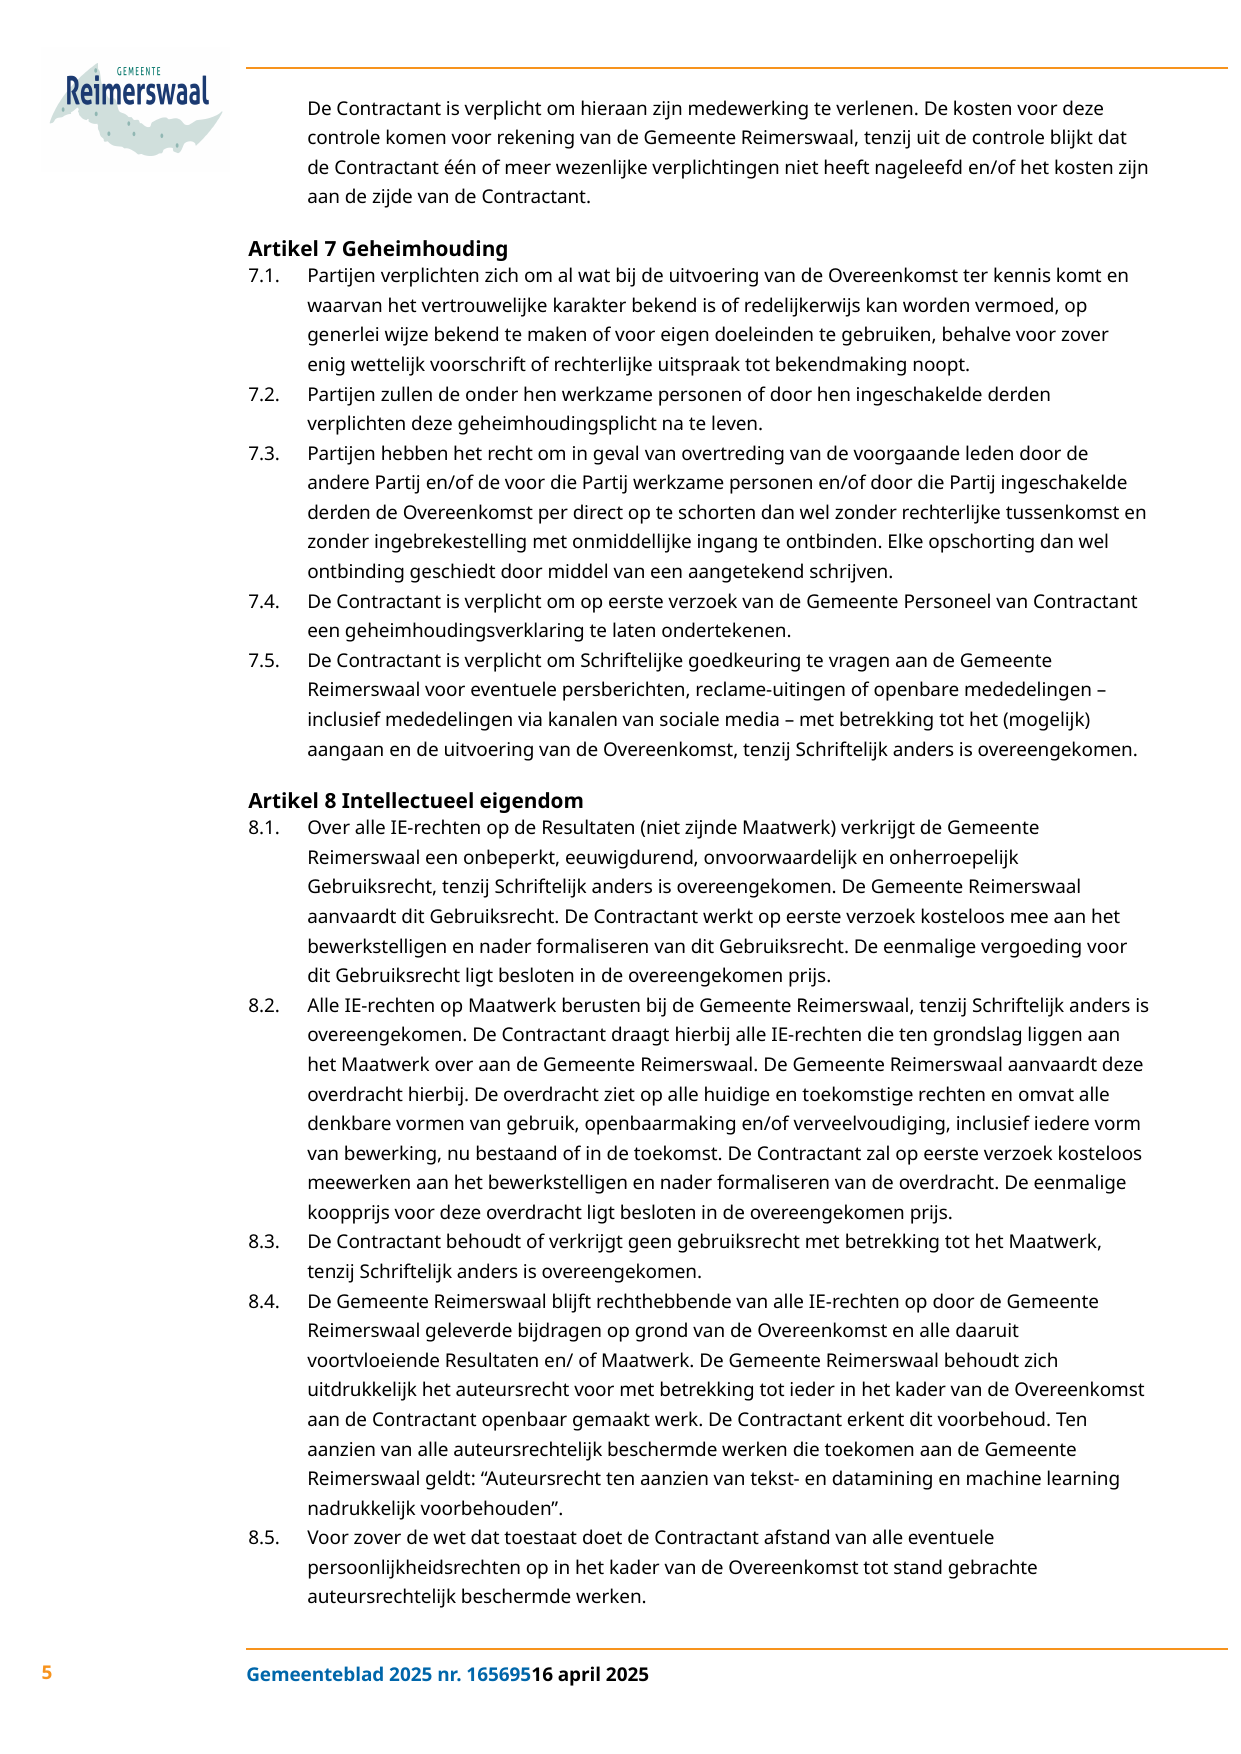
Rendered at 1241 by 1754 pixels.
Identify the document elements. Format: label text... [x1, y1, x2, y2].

list Partijen zullen de onder hen werkzame personen of door hen ingeschakelde derden verplichten deze geheimhoudingsplicht na te leven. [248, 381, 1152, 436]
list De Contractant behoudt of verkrijgt geen gebruiksrecht met betrekking tot het Maatwerk, tenzij Schriftelijk anders is overeengekomen. [248, 1229, 1152, 1284]
list De Contractant is verplicht om hieraan zijn medewerking te verlenen. De kosten voor deze controle komen voor rekening van de Gemeente Reimerswaal, tenzij uit de controle blijkt dat de Contractant één of meer wezenlijke verplichtingen niet heeft nageleefd en/of het kosten zijn aan de zijde van de Contractant. [248, 95, 1152, 209]
picture [41, 47, 231, 172]
list Over alle IE-rechten op de Resultaten (niet zijnde Maatwerk) verkrijgt de Gemeente Reimerswaal een onbeperkt, eeuwigdurend, onvoorwaardelijk en onherroepelijk Gebruiksrecht, tenzij Schriftelijk anders is overeengekomen. De Gemeente Reimerswaal aanvaardt dit Gebruiksrecht. De Contractant werkt op eerste verzoek kosteloos mee aan het bewerkstelligen en nader formaliseren van dit Gebruiksrecht. De eenmalige vergoeding voor dit Gebruiksrecht ligt besloten in de overeengekomen prijs. [248, 814, 1152, 988]
list De Gemeente Reimerswaal blijft rechthebbende van alle IE-rechten op door de Gemeente Reimerswaal geleverde bijdragen op grond van de Overeenkomst en alle daaruit voortvloeiende Resultaten en/ of Maatwerk. De Gemeente Reimerswaal behoudt zich uitdrukkelijk het auteursrecht voor met betrekking tot ieder in het kader van de Overeenkomst aan de Contractant openbaar gemaakt werk. De Contractant erkent dit voorbehoud. Ten aanzien van alle auteursrechtelijk beschermde werken die toekomen aan de Gemeente Reimerswaal geldt: “Auteursrecht ten aanzien van tekst- en datamining en machine learning nadrukkelijk voorbehouden”. [248, 1288, 1152, 1521]
list De Contractant is verplicht om Schriftelijke goedkeuring te vragen aan de Gemeente Reimerswaal voor eventuele persberichten, reclame-uitingen of openbare mededelingen – inclusief mededelingen via kanalen van sociale media – met betrekking tot het (mogelijk) aangaan en de uitvoering van de Overeenkomst, tenzij Schriftelijk anders is overeengekomen. [248, 647, 1152, 761]
list Partijen verplichten zich om al wat bij de uitvoering van de Overeenkomst ter kennis komt en waarvan het vertrouwelijke karakter bekend is of redelijkerwijs kan worden vermoed, op generlei wijze bekend te maken of voor eigen doeleinden te gebruiken, behalve voor zover enig wettelijk voorschrift of rechterlijke uitspraak tot bekendmaking noopt. [248, 262, 1152, 377]
list Partijen hebben het recht om in geval van overtreding van de voorgaande leden door de andere Partij en/of de voor die Partij werkzame personen en/of door die Partij ingeschakelde derden de Overeenkomst per direct op te schorten dan wel zonder rechterlijke tussenkomst en zonder ingebrekestelling met onmiddellijke ingang te ontbinden. Elke opschorting dan wel ontbinding geschiedt door middel van een aangetekend schrijven. [248, 440, 1152, 584]
list De Contractant is verplicht om op eerste verzoek van de Gemeente Personeel van Contractant een geheimhoudingsverklaring te laten ondertekenen. [248, 588, 1152, 643]
list Voor zover de wet dat toestaat doet de Contractant afstand van alle eventuele persoonlijkheidsrechten op in het kader van de Overeenkomst tot stand gebrachte auteursrechtelijk beschermde werken. [248, 1524, 1152, 1609]
list Alle IE-rechten op Maatwerk berusten bij de Gemeente Reimerswaal, tenzij Schriftelijk anders is overeengekomen. De Contractant draagt hierbij alle IE-rechten die ten grondslag liggen aan het Maatwerk over aan de Gemeente Reimerswaal. De Gemeente Reimerswaal aanvaardt deze overdracht hierbij. De overdracht ziet op alle huidige en toekomstige rechten en omvat alle denkbare vormen van gebruik, openbaarmaking en/of verveelvoudiging, inclusief iedere vorm van bewerking, nu bestaand of in de toekomst. De Contractant zal op eerste verzoek kosteloos meewerken aan het bewerkstelligen en nader formaliseren van de overdracht. De eenmalige koopprijs voor deze overdracht ligt besloten in de overeengekomen prijs. [248, 992, 1152, 1225]
text Artikel 8 Intellectueel eigendom [248, 786, 1152, 814]
text Artikel 7 Geheimhouding [248, 234, 1152, 262]
